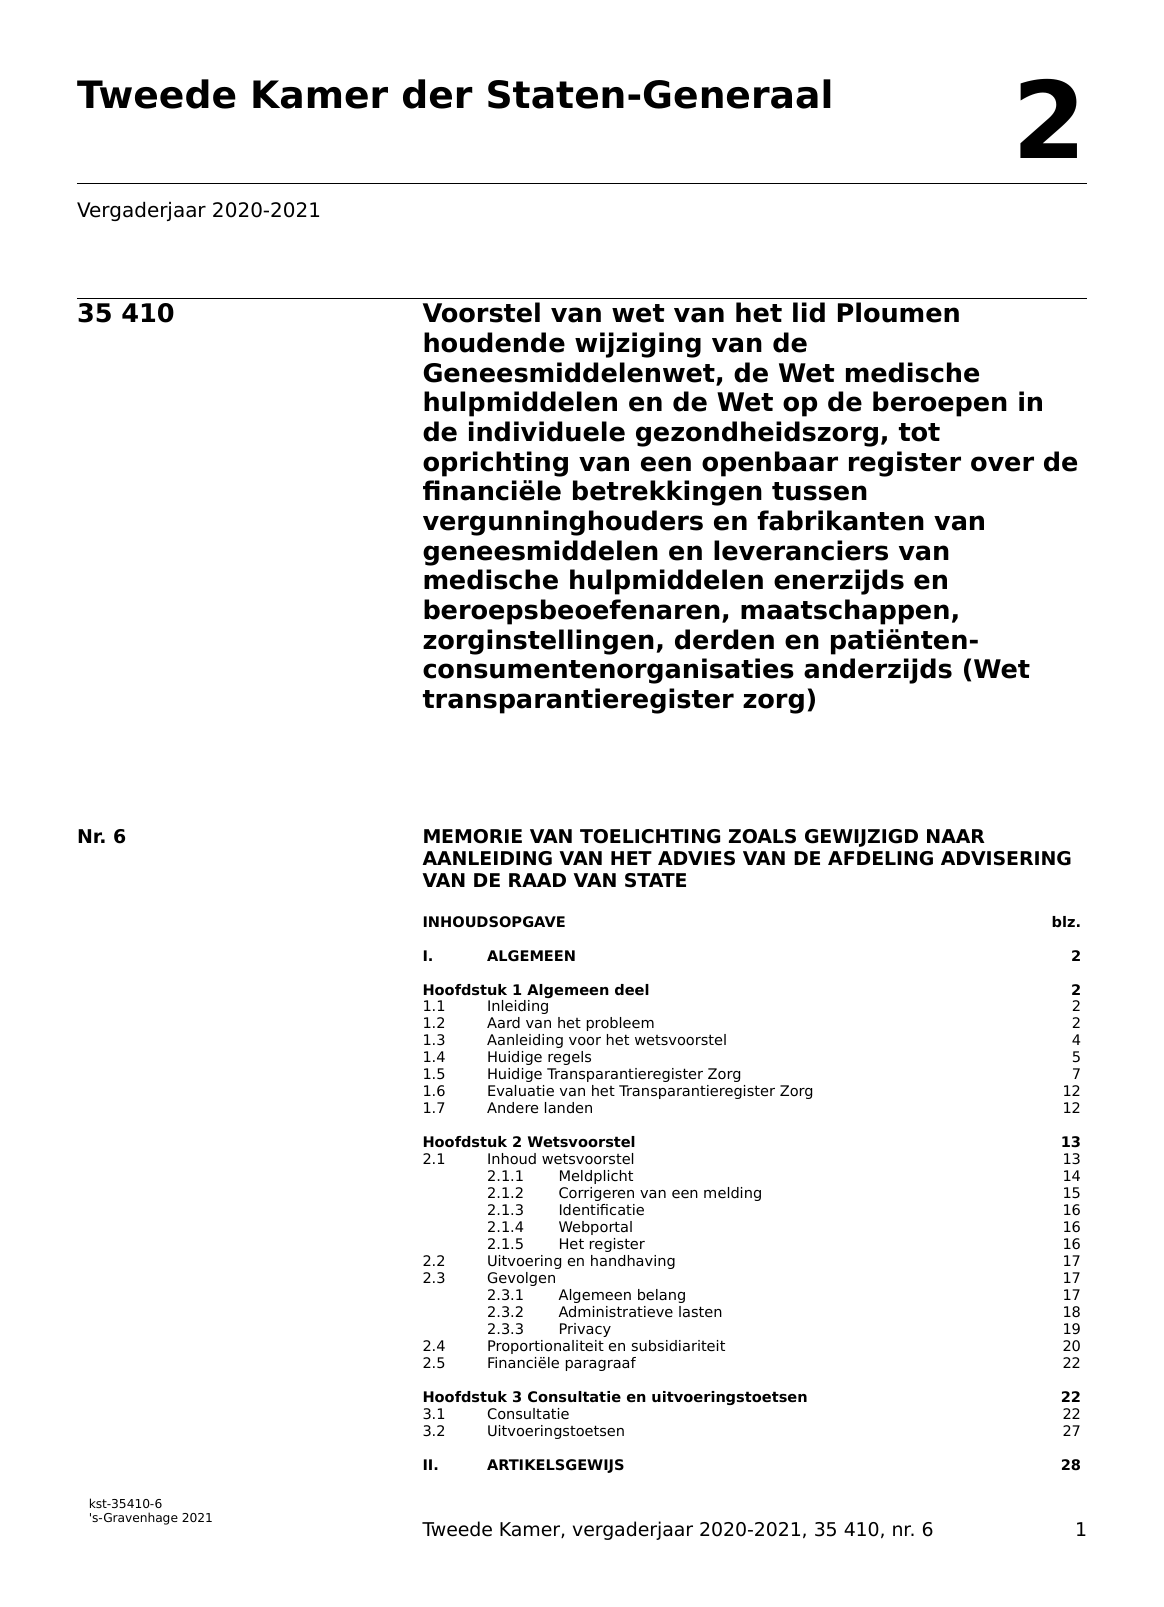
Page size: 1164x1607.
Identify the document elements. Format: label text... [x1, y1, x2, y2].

text kst-35410-6 [88, 1497, 323, 1511]
table_cell 13 [1008, 1134, 1087, 1151]
table_cell 22 [1008, 1355, 1087, 1372]
table_cell 12 [1008, 1100, 1087, 1117]
table_cell 2.5 [422, 1355, 481, 1372]
table_cell 27 [1008, 1423, 1087, 1440]
table_cell 1.7 [422, 1100, 481, 1117]
table_cell [422, 1372, 1008, 1389]
table_cell [422, 930, 1008, 947]
table_cell Aard van het probleem [481, 1015, 1008, 1032]
table_cell ALGEMEEN [481, 948, 1008, 964]
table_cell 22 [1008, 1406, 1087, 1423]
table_cell Proportionaliteit en subsidiariteit [481, 1338, 1008, 1355]
table_cell Identificatie [552, 1202, 1008, 1219]
table_cell 16 [1008, 1219, 1087, 1236]
table_cell 1.4 [422, 1049, 481, 1066]
table_cell 2.1 [422, 1151, 481, 1168]
table_cell Evaluatie van het Transparantieregister Zorg [481, 1083, 1008, 1100]
table_cell ARTIKELSGEWIJS [481, 1457, 1008, 1474]
table_cell 2.1.4 [481, 1219, 552, 1236]
table_cell [1008, 964, 1087, 981]
table_cell 19 [1008, 1321, 1087, 1338]
table_cell [422, 1287, 481, 1304]
table_cell 4 [1008, 1032, 1087, 1049]
table_cell Administratieve lasten [552, 1304, 1008, 1321]
table_cell 1.1 [422, 998, 481, 1015]
text 's-Gravenhage 2021 [88, 1511, 323, 1525]
table_cell [422, 1440, 1008, 1457]
table_header Tweede Kamer der Staten-Generaal [77, 59, 886, 183]
table_cell [422, 1321, 481, 1338]
table_header INHOUDSOPGAVE [422, 914, 1008, 930]
table_cell 17 [1008, 1287, 1087, 1304]
table_cell Privacy [552, 1321, 1008, 1338]
table_cell Uitvoeringstoetsen [481, 1423, 1008, 1440]
table_cell [422, 1168, 481, 1185]
table_cell Hoofdstuk 3 Consultatie en uitvoeringstoetsen [422, 1389, 1008, 1406]
table_cell [1008, 1117, 1087, 1134]
table_cell 3.2 [422, 1423, 481, 1440]
table_cell 2.3.3 [481, 1321, 552, 1338]
subtitle Nr. 6 MEMORIE VAN TOELICHTING ZOALS GEWIJZIGD NAAR AANLEIDING VAN HET ADVIES VAN DE AFDELING ADVISERING VAN DE RAAD VAN STATE [77, 826, 1087, 892]
table_cell II. [422, 1457, 481, 1474]
table_cell [1008, 1372, 1087, 1389]
table_cell Aanleiding voor het wetsvoorstel [481, 1032, 1008, 1049]
table_cell 16 [1008, 1236, 1087, 1253]
table_cell 1.6 [422, 1083, 481, 1100]
table_cell Algemeen belang [552, 1287, 1008, 1304]
table_cell 13 [1008, 1151, 1087, 1168]
table_cell 1.5 [422, 1066, 481, 1083]
table_cell 2.3 [422, 1270, 481, 1287]
table_cell 2.1.1 [481, 1168, 552, 1185]
table_cell 3.1 [422, 1406, 481, 1423]
table_cell Inhoud wetsvoorstel [481, 1151, 1008, 1168]
table_cell [422, 1202, 481, 1219]
table_cell [422, 1117, 1008, 1134]
table_cell 28 [1008, 1457, 1087, 1474]
table_cell 20 [1008, 1338, 1087, 1355]
table_cell 2.4 [422, 1338, 481, 1355]
table_cell 2.3.1 [481, 1287, 552, 1304]
table_cell 2.3.2 [481, 1304, 552, 1321]
table_cell Huidige regels [481, 1049, 1008, 1066]
table_cell [422, 964, 1008, 981]
table_header blz. [1008, 914, 1087, 930]
table_cell Andere landen [481, 1100, 1008, 1117]
table_cell Uitvoering en handhaving [481, 1253, 1008, 1270]
table_cell 2.1.3 [481, 1202, 552, 1219]
table_cell Consultatie [481, 1406, 1008, 1423]
table_cell 14 [1008, 1168, 1087, 1185]
table_cell Vergaderjaar 2020-2021 [77, 184, 1087, 298]
table_cell [422, 1236, 481, 1253]
table_cell 2 [1008, 1015, 1087, 1032]
table_cell 2.1.5 [481, 1236, 552, 1253]
table_cell I. [422, 948, 481, 964]
table_cell 7 [1008, 1066, 1087, 1083]
table_cell 18 [1008, 1304, 1087, 1321]
table_cell 2.1.2 [481, 1185, 552, 1202]
table_cell [422, 1304, 481, 1321]
table_cell Corrigeren van een melding [552, 1185, 1008, 1202]
subtitle 35 410 Voorstel van wet van het lid Ploumen houdende wijziging van de Geneesmiddelenwet, de Wet medische hulpmiddelen en de Wet op de beroepen in de individuele gezondheidszorg, tot oprichting van een openbaar register over de financiële betrekkingen tussen vergunninghouders en fabrikanten van geneesmiddelen en leveranciers van medische hulpmiddelen enerzijds en beroepsbeoefenaren, maatschappen, zorginstellingen, derden en patiënten-consumentenorganisaties anderzijds (Wet transparantieregister zorg) [77, 299, 1087, 714]
table_cell Hoofdstuk 2 Wetsvoorstel [422, 1134, 1008, 1151]
table_cell Gevolgen [481, 1270, 1008, 1287]
table_cell 2 [1008, 981, 1087, 998]
table_cell Meldplicht [552, 1168, 1008, 1185]
table_cell Webportal [552, 1219, 1008, 1236]
table_cell 17 [1008, 1270, 1087, 1287]
table_cell 12 [1008, 1083, 1087, 1100]
table_header 2 [886, 59, 1087, 183]
table_cell [1008, 1440, 1087, 1457]
table_cell Inleiding [481, 998, 1008, 1015]
table_cell Het register [552, 1236, 1008, 1253]
table_cell 1.3 [422, 1032, 481, 1049]
table_cell 2.2 [422, 1253, 481, 1270]
table_cell [1008, 930, 1087, 947]
table_cell Huidige Transparantieregister Zorg [481, 1066, 1008, 1083]
table_cell 15 [1008, 1185, 1087, 1202]
table_cell 2 [1008, 998, 1087, 1015]
table_cell 22 [1008, 1389, 1087, 1406]
table_cell 16 [1008, 1202, 1087, 1219]
table_cell 17 [1008, 1253, 1087, 1270]
table_cell Hoofdstuk 1 Algemeen deel [422, 981, 1008, 998]
table_cell 1.2 [422, 1015, 481, 1032]
table_cell Financiële paragraaf [481, 1355, 1008, 1372]
table_cell 5 [1008, 1049, 1087, 1066]
table_cell [422, 1219, 481, 1236]
table_cell 2 [1008, 948, 1087, 964]
table_cell [422, 1185, 481, 1202]
